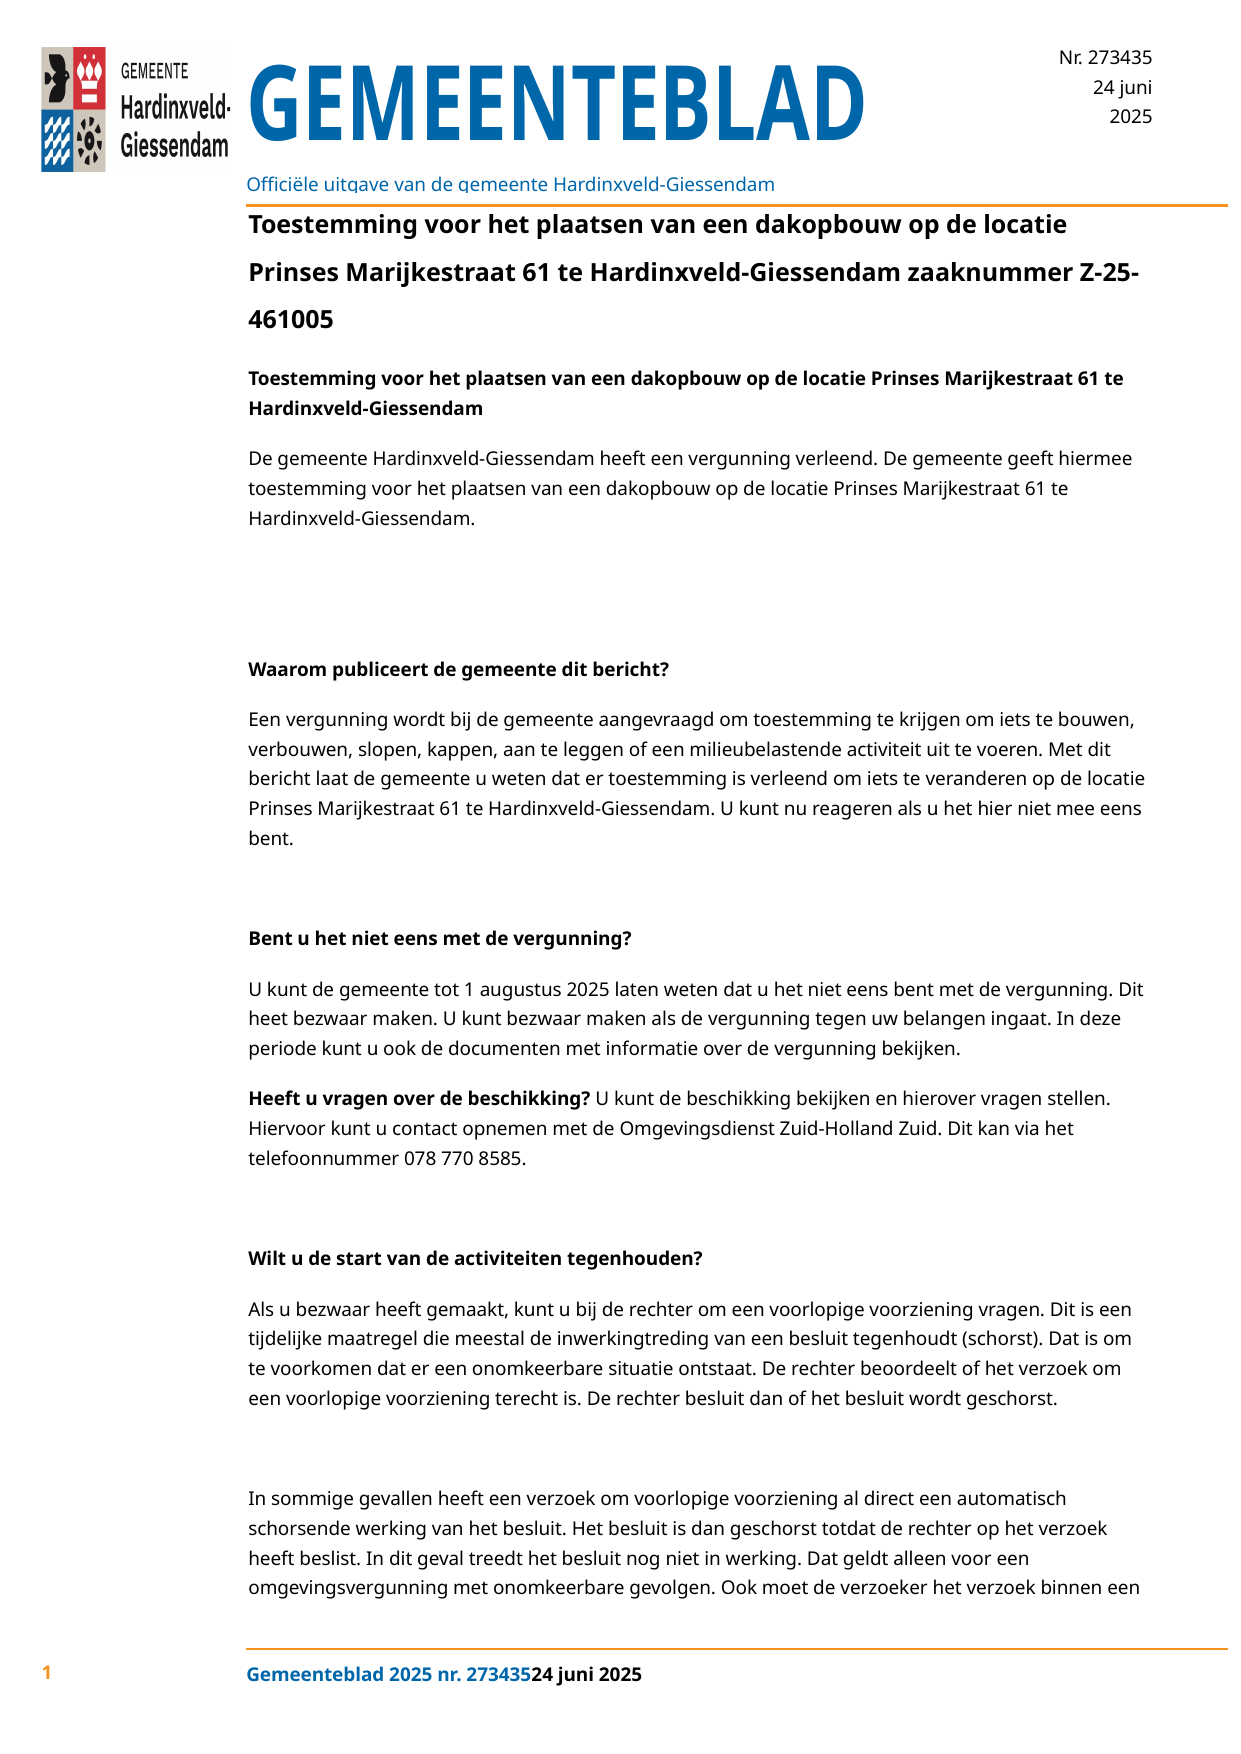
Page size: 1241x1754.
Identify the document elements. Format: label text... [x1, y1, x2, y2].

text Bent u het niet eens met de vergunning? [248, 926, 1152, 951]
text Een vergunning wordt bij de gemeente aangevraagd om toestemming te krijgen om iets te bouwen, verbouwen, slopen, kappen, aan te leggen of een milieubelastende activiteit uit te voeren. Met dit bericht laat de gemeente u weten dat er toestemming is verleend om iets te veranderen op de locatie Prinses Marijkestraat 61 te Hardinxveld-Giessendam. U kunt nu reageren als u het hier niet mee eens bent. [248, 706, 1152, 850]
text In sommige gevallen heeft een verzoek om voorlopige voorziening al direct een automatisch schorsende werking van het besluit. Het besluit is dan geschorst totdat de rechter op het verzoek heeft beslist. In dit geval treedt het besluit nog niet in werking. Dat geldt alleen voor een omgevingsvergunning met onomkeerbare gevolgen. Ook moet de verzoeker het verzoek binnen een [248, 1486, 1152, 1600]
text Waarom publiceert de gemeente dit bericht? [248, 656, 1152, 682]
text De gemeente Hardinxveld-Giessendam heeft een vergunning verleend. De gemeente geeft hiermee toestemming voor het plaatsen van een dakopbouw op de locatie Prinses Marijkestraat 61 te Hardinxveld-Giessendam. [248, 446, 1152, 530]
text Toestemming voor het plaatsen van een dakopbouw op de locatie Prinses Marijkestraat 61 te Hardinxveld-Giessendam [248, 366, 1152, 421]
picture [41, 47, 231, 172]
text Wilt u de start van de activiteiten tegenhouden? [248, 1246, 1152, 1271]
text U kunt de gemeente tot 1 augustus 2025 laten weten dat u het niet eens bent met de vergunning. Dit heet bezwaar maken. U kunt bezwaar maken als de vergunning tegen uw belangen ingaat. In deze periode kunt u ook de documenten met informatie over de vergunning bekijken. [248, 976, 1152, 1061]
text Toestemming voor het plaatsen van een dakopbouw op de locatie Prinses Marijkestraat 61 te Hardinxveld-Giessendam zaaknummer Z-25-461005 [248, 207, 1152, 336]
text Heeft u vragen over de beschikking? U kunt de beschikking bekijken en hierover vragen stellen. Hiervoor kunt u contact opnemen met de Omgevingsdienst Zuid-Holland Zuid. Dit kan via het telefoonnummer 078 770 8585. [248, 1086, 1152, 1170]
text Als u bezwaar heeft gemaakt, kunt u bij de rechter om een voorlopige voorziening vragen. Dit is een tijdelijke maatregel die meestal de inwerkingtreding van een besluit tegenhoudt (schorst). Dat is om te voorkomen dat er een onomkeerbare situatie ontstaat. De rechter beoordeelt of het verzoek om een voorlopige voorziening terecht is. De rechter besluit dan of het besluit wordt geschorst. [248, 1296, 1152, 1410]
